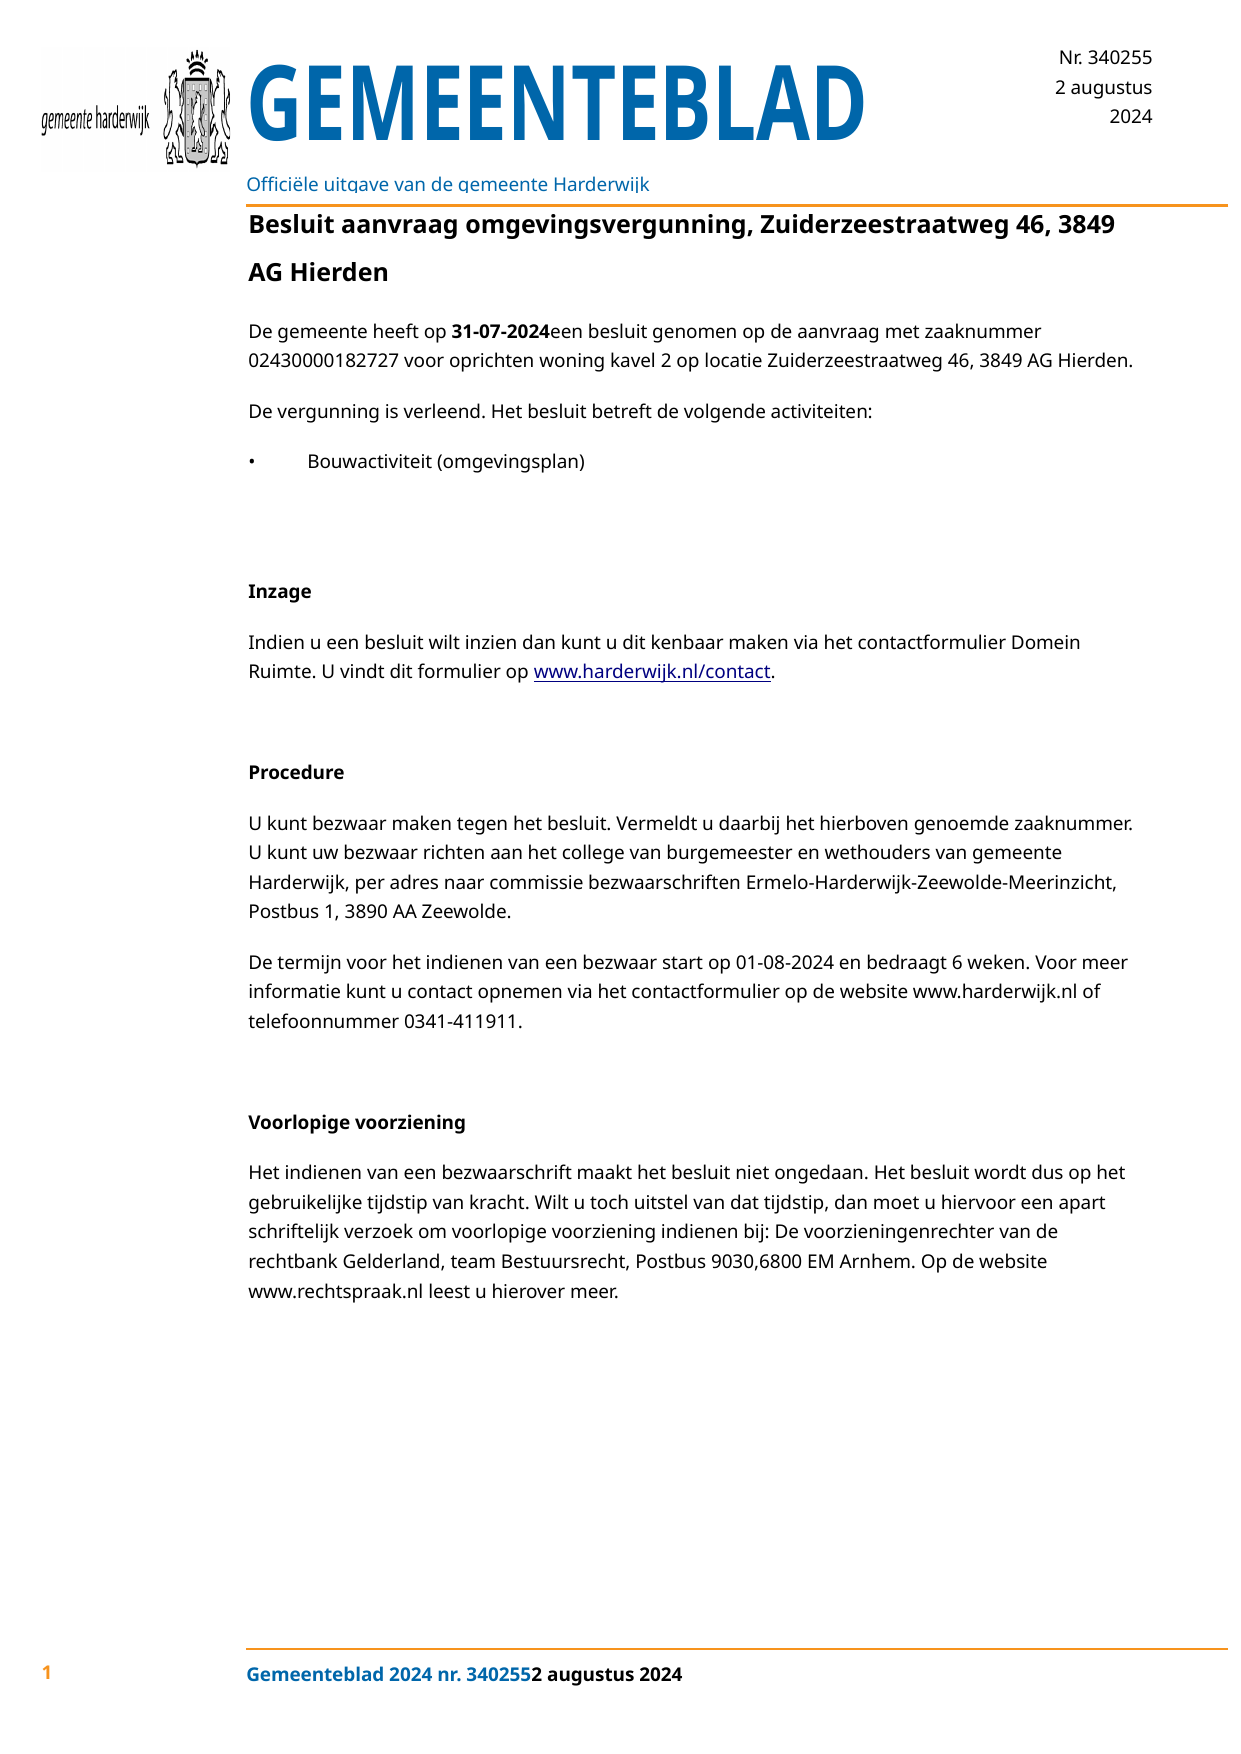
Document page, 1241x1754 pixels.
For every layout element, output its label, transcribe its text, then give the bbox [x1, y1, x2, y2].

text Procedure [248, 759, 1152, 785]
text De gemeente heeft op 31-07-2024een besluit genomen op de aanvraag met zaaknummer 02430000182727 voor oprichten woning kavel 2 op locatie Zuiderzeestraatweg 46, 3849 AG Hierden. [248, 318, 1152, 373]
text Inzage [248, 579, 1152, 604]
picture [41, 47, 231, 172]
text Indien u een besluit wilt inzien dan kunt u dit kenbaar maken via het contactformulier Domein Ruimte. U vindt dit formulier op www.harderwijk.nl/contact. [248, 629, 1152, 684]
text De vergunning is verleend. Het besluit betreft de volgende activiteiten: [248, 398, 1152, 424]
list Bouwactiviteit (omgevingsplan) [248, 448, 1152, 474]
text Voorlopige voorziening [248, 1109, 1152, 1135]
text Het indienen van een bezwaarschrift maakt het besluit niet ongedaan. Het besluit wordt dus op het gebruikelijke tijdstip van kracht. Wilt u toch uitstel van dat tijdstip, dan moet u hiervoor een apart schriftelijk verzoek om voorlopige voorziening indienen bij: De voorzieningenrechter van de rechtbank Gelderland, team Bestuursrecht, Postbus 9030,6800 EM Arnhem. Op de website www.rechtspraak.nl leest u hierover meer. [248, 1159, 1152, 1304]
text Besluit aanvraag omgevingsvergunning, Zuiderzeestraatweg 46, 3849 AG Hierden [248, 207, 1152, 288]
text U kunt bezwaar maken tegen het besluit. Vermeldt u daarbij het hierboven genoemde zaaknummer. U kunt uw bezwaar richten aan het college van burgemeester en wethouders van gemeente Harderwijk, per adres naar commissie bezwaarschriften Ermelo-Harderwijk-Zeewolde-Meerinzicht, Postbus 1, 3890 AA Zeewolde. [248, 810, 1152, 924]
text De termijn voor het indienen van een bezwaar start op 01-08-2024 en bedraagt 6 weken. Voor meer informatie kunt u contact opnemen via het contactformulier op de website www.harderwijk.nl of telefoonnummer 0341-411911. [248, 949, 1152, 1034]
